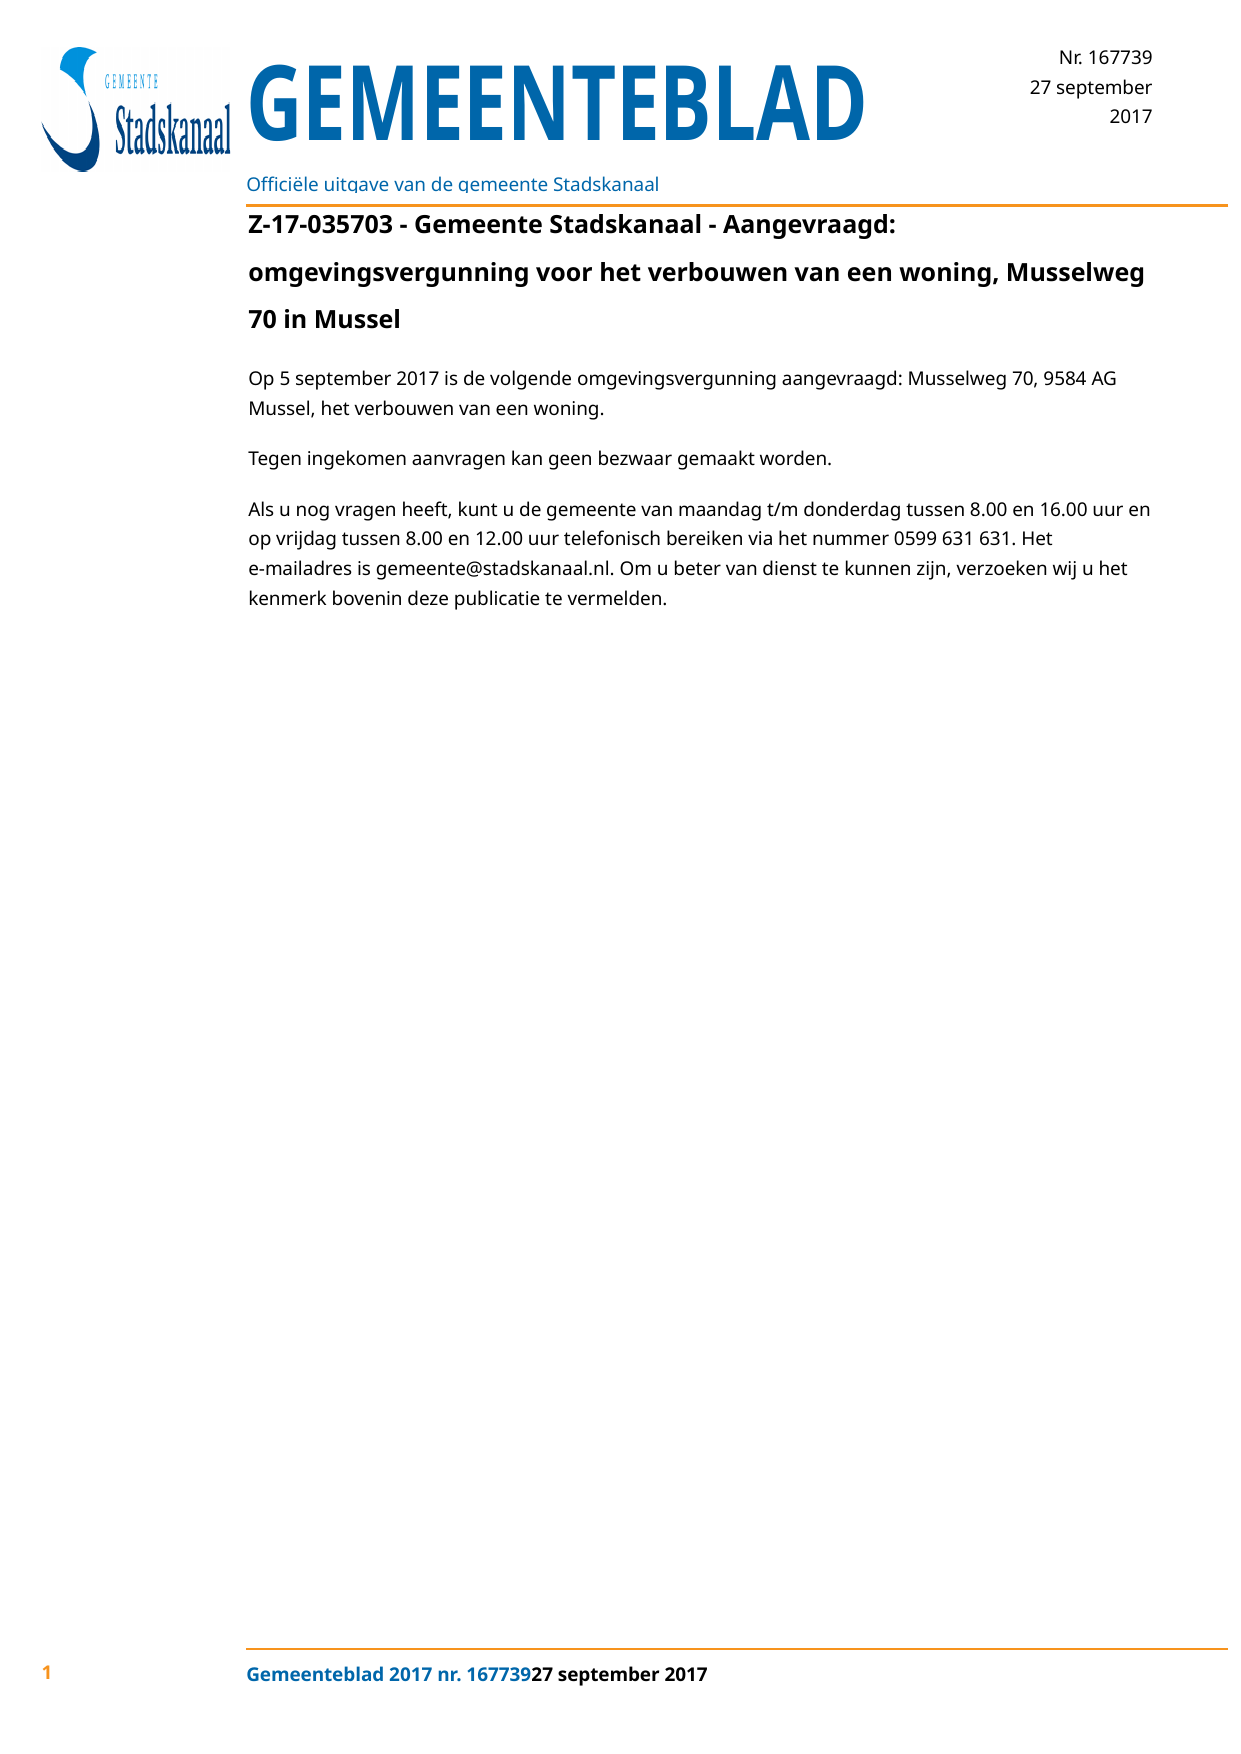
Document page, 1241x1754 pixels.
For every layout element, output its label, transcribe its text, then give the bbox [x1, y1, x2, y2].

picture [41, 47, 231, 172]
text Als u nog vragen heeft, kunt u de gemeente van maandag t/m donderdag tussen 8.00 en 16.00 uur en op vrijdag tussen 8.00 en 12.00 uur telefonisch bereiken via het nummer 0599 631 631. Het e‑mailadres is gemeente@stadskanaal.nl. Om u beter van dienst te kunnen zijn, verzoeken wij u het kenmerk bovenin deze publicatie te vermelden. [248, 496, 1152, 610]
text Tegen ingekomen aanvragen kan geen bezwaar gemaakt worden. [248, 446, 1152, 471]
text Z-17-035703 - Gemeente Stadskanaal - Aangevraagd: omgevingsvergunning voor het verbouwen van een woning, Musselweg 70 in Mussel [248, 207, 1152, 336]
text Op 5 september 2017 is de volgende omgevingsvergunning aangevraagd: Musselweg 70, 9584 AG Mussel, het verbouwen van een woning. [248, 366, 1152, 421]
